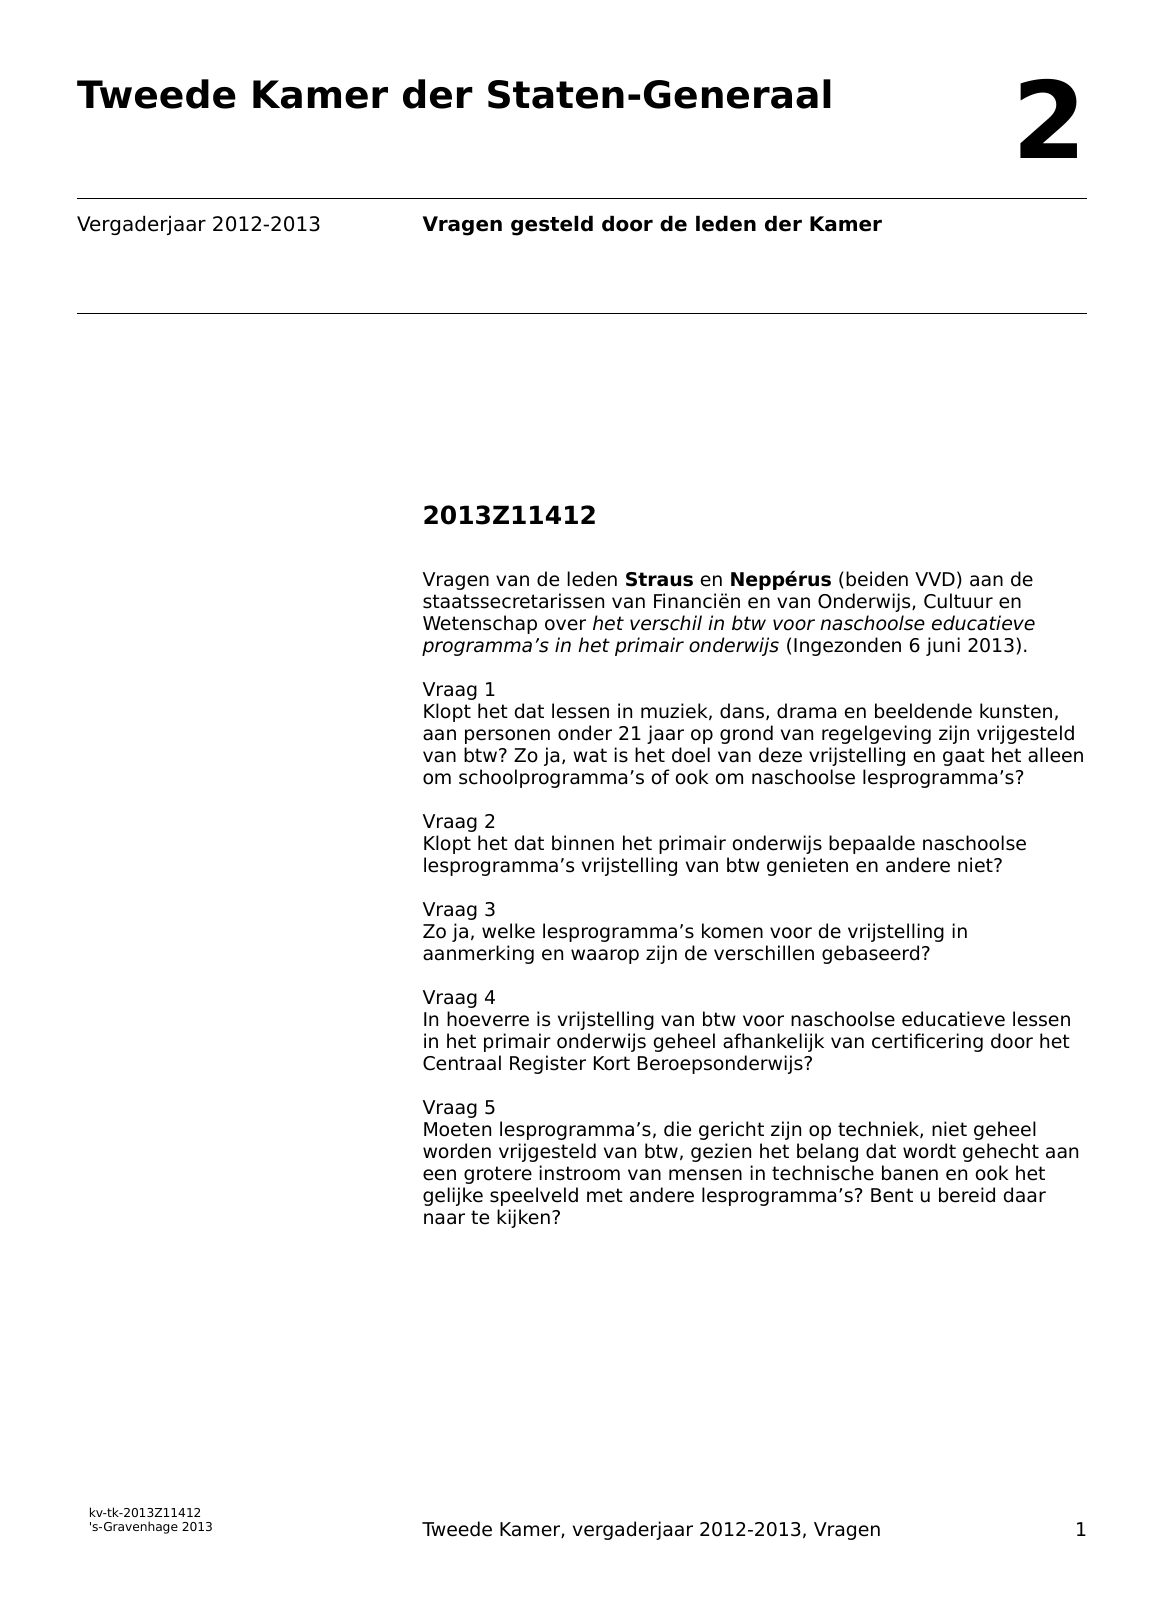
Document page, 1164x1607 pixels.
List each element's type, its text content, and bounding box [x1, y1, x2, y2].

text Vraag 1 [422, 679, 1087, 701]
text Klopt het dat lessen in muziek, dans, drama en beeldende kunsten, aan personen onder 21 jaar op grond van regelgeving zijn vrijgesteld van btw? Zo ja, wat is het doel van deze vrijstelling en gaat het alleen om schoolprogramma’s of ook om naschoolse lesprogramma’s? [422, 701, 1087, 789]
table_cell Vragen gesteld door de leden der Kamer [422, 199, 1087, 313]
text 2013Z11412 [422, 501, 1087, 531]
text kv-tk-2013Z11412 [88, 1506, 323, 1520]
table_cell Vergaderjaar 2012-2013 [77, 199, 422, 313]
text Zo ja, welke lesprogramma’s komen voor de vrijstelling in aanmerking en waarop zijn de verschillen gebaseerd? [422, 921, 1087, 965]
text In hoeverre is vrijstelling van btw voor naschoolse educatieve lessen in het primair onderwijs geheel afhankelijk van certificering door het Centraal Register Kort Beroepsonderwijs? [422, 1009, 1087, 1075]
text Vragen van de leden Straus en Neppérus (beiden VVD) aan de staatssecretarissen van Financiën en van Onderwijs, Cultuur en Wetenschap over het verschil in btw voor naschoolse educatieve programma’s in het primair onderwijs (Ingezonden 6 juni 2013). [422, 569, 1087, 657]
text Vraag 4 [422, 987, 1087, 1009]
table_header Tweede Kamer der Staten-Generaal [77, 59, 886, 198]
text Vraag 2 [422, 811, 1087, 833]
table_header 2 [886, 59, 1087, 198]
text Klopt het dat binnen het primair onderwijs bepaalde naschoolse lesprogramma’s vrijstelling van btw genieten en andere niet? [422, 833, 1087, 877]
text 's-Gravenhage 2013 [88, 1520, 323, 1534]
text Vraag 3 [422, 899, 1087, 921]
text Moeten lesprogramma’s, die gericht zijn op techniek, niet geheel worden vrijgesteld van btw, gezien het belang dat wordt gehecht aan een grotere instroom van mensen in technische banen en ook het gelijke speelveld met andere lesprogramma’s? Bent u bereid daar naar te kijken? [422, 1119, 1087, 1229]
text Vraag 5 [422, 1097, 1087, 1119]
